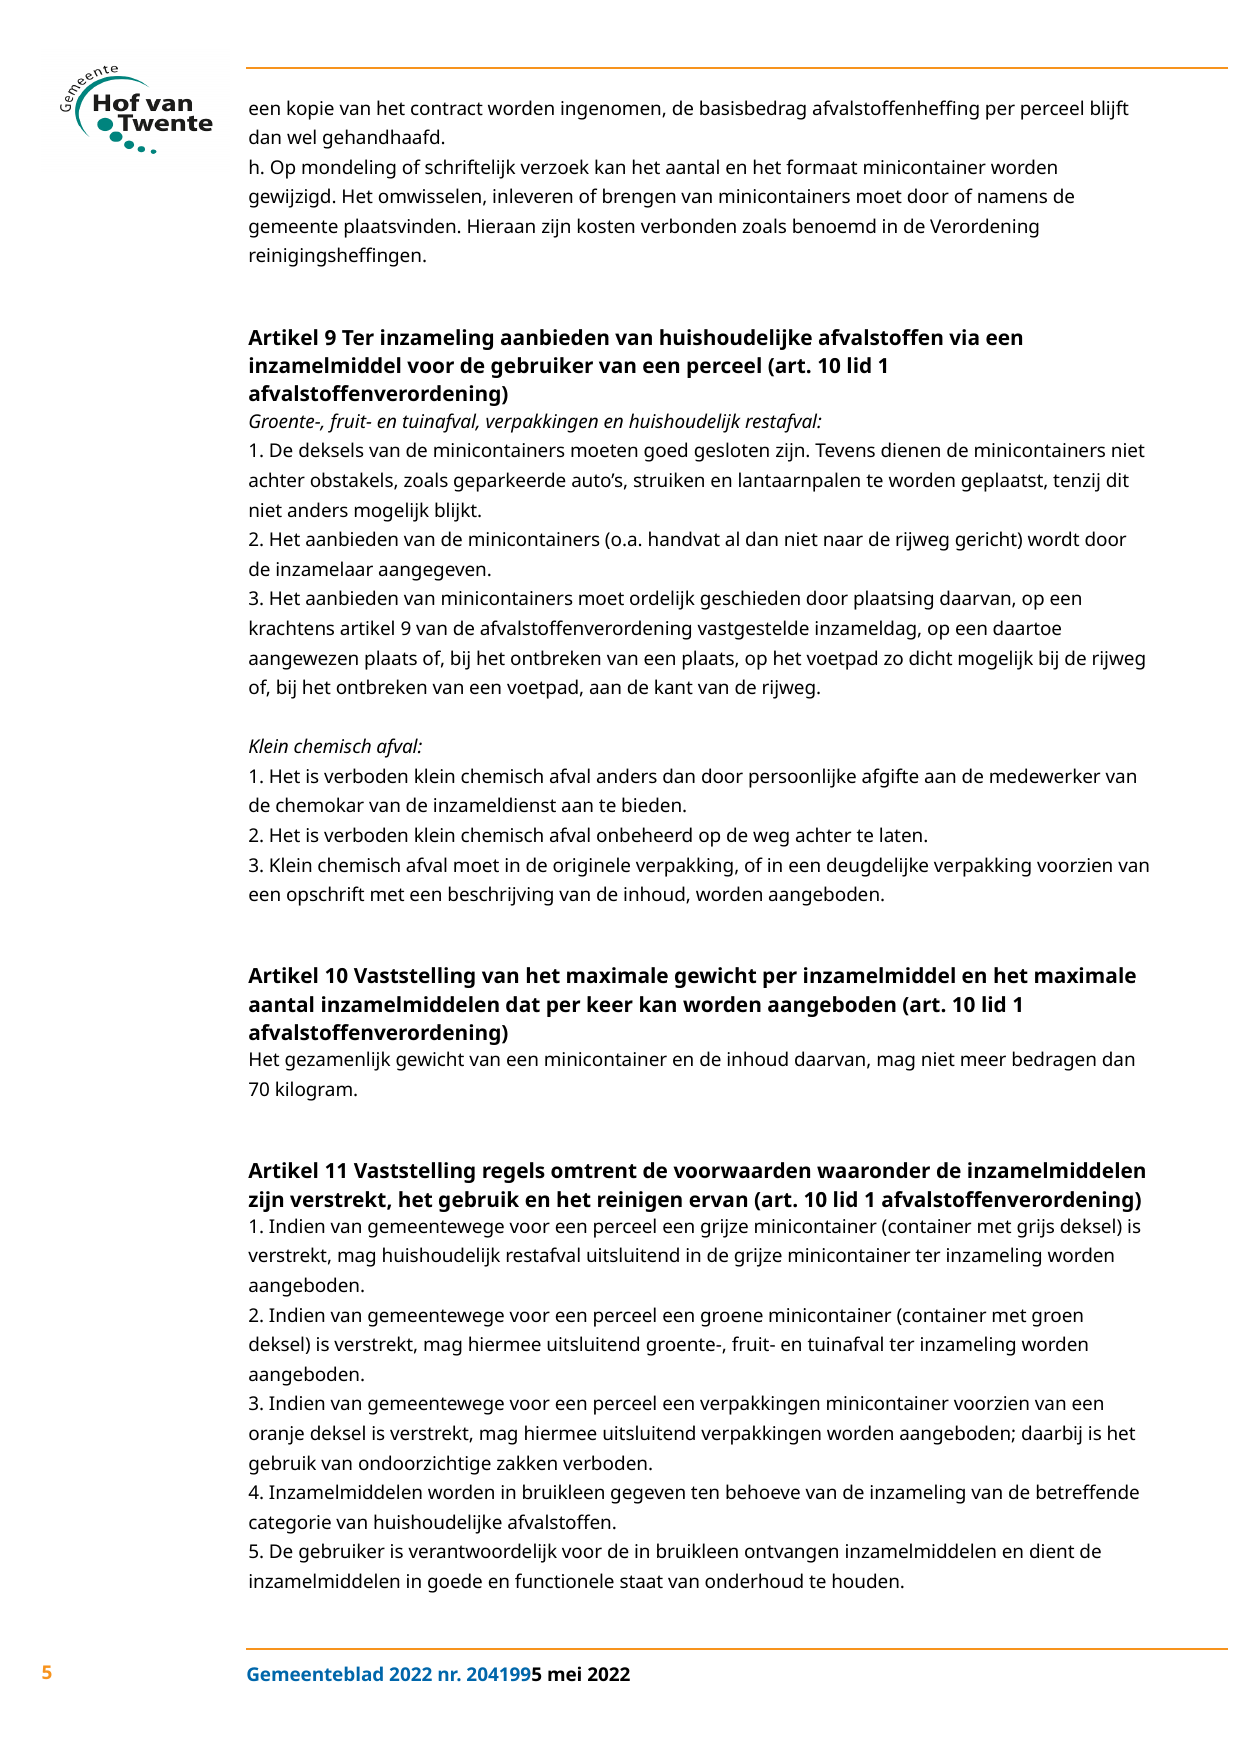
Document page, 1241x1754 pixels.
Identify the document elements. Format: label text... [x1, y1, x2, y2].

text 3. Indien van gemeentewege voor een perceel een verpakkingen minicontainer voorzien van een oranje deksel is verstrekt, mag hiermee uitsluitend verpakkingen worden aangeboden; daarbij is het gebruik van ondoorzichtige zakken verboden. [248, 1391, 1152, 1476]
text Artikel 11 Vaststelling regels omtrent de voorwaarden waaronder de inzamelmiddelen zijn verstrekt, het gebruik en het reinigen ervan (art. 10 lid 1 afvalstoffenverordening) [248, 1156, 1152, 1213]
text Het gezamenlijk gewicht van een minicontainer en de inhoud daarvan, mag niet meer bedragen dan 70 kilogram. [248, 1047, 1152, 1102]
text h. Op mondeling of schriftelijk verzoek kan het aantal en het formaat minicontainer worden gewijzigd. Het omwisselen, inleveren of brengen van minicontainers moet door of namens de gemeente plaatsvinden. Hieraan zijn kosten verbonden zoals benoemd in de Verordening reinigingsheffingen. [248, 154, 1152, 268]
text Klein chemisch afval: [248, 733, 1152, 759]
text Groente-, fruit- en tuinafval, verpakkingen en huishoudelijk restafval: [248, 408, 1152, 434]
text 3. Klein chemisch afval moet in de originele verpakking, of in een deugdelijke verpakking voorzien van een opschrift met een beschrijving van de inhoud, worden aangeboden. [248, 852, 1152, 907]
text Artikel 10 Vaststelling van het maximale gewicht per inzamelmiddel en het maximale aantal inzamelmiddelen dat per keer kan worden aangeboden (art. 10 lid 1 afvalstoffenverordening) [248, 961, 1152, 1047]
text 1. Het is verboden klein chemisch afval anders dan door persoonlijke afgifte aan de medewerker van de chemokar van de inzameldienst aan te bieden. [248, 763, 1152, 818]
text 2. Indien van gemeentewege voor een perceel een groene minicontainer (container met groen deksel) is verstrekt, mag hiermee uitsluitend groente-, fruit- en tuinafval ter inzameling worden aangeboden. [248, 1302, 1152, 1387]
text 4. Inzamelmiddelen worden in bruikleen gegeven ten behoeve van de inzameling van de betreffende categorie van huishoudelijke afvalstoffen. [248, 1479, 1152, 1535]
text Artikel 9 Ter inzameling aanbieden van huishoudelijke afvalstoffen via een inzamelmiddel voor de gebruiker van een perceel (art. 10 lid 1 afvalstoffenverordening) [248, 323, 1152, 408]
picture [41, 47, 231, 172]
text 5. De gebruiker is verantwoordelijk voor de in bruikleen ontvangen inzamelmiddelen en dient de inzamelmiddelen in goede en functionele staat van onderhoud te houden. [248, 1538, 1152, 1594]
text een kopie van het contract worden ingenomen, de basisbedrag afvalstoffenheffing per perceel blijft dan wel gehandhaafd. [248, 95, 1152, 150]
text 1. Indien van gemeentewege voor een perceel een grijze minicontainer (container met grijs deksel) is verstrekt, mag huishoudelijk restafval uitsluitend in de grijze minicontainer ter inzameling worden aangeboden. [248, 1213, 1152, 1298]
text 2. Het aanbieden van de minicontainers (o.a. handvat al dan niet naar de rijweg gericht) wordt door de inzamelaar aangegeven. [248, 526, 1152, 582]
text 2. Het is verboden klein chemisch afval onbeheerd op de weg achter te laten. [248, 822, 1152, 848]
text 1. De deksels van de minicontainers moeten goed gesloten zijn. Tevens dienen de minicontainers niet achter obstakels, zoals geparkeerde auto’s, struiken en lantaarnpalen te worden geplaatst, tenzij dit niet anders mogelijk blijkt. [248, 438, 1152, 522]
text 3. Het aanbieden van minicontainers moet ordelijk geschieden door plaatsing daarvan, op een krachtens artikel 9 van de afvalstoffenverordening vastgestelde inzameldag, op een daartoe aangewezen plaats of, bij het ontbreken van een plaats, op het voetpad zo dicht mogelijk bij de rijweg of, bij het ontbreken van een voetpad, aan de kant van de rijweg. [248, 586, 1152, 700]
